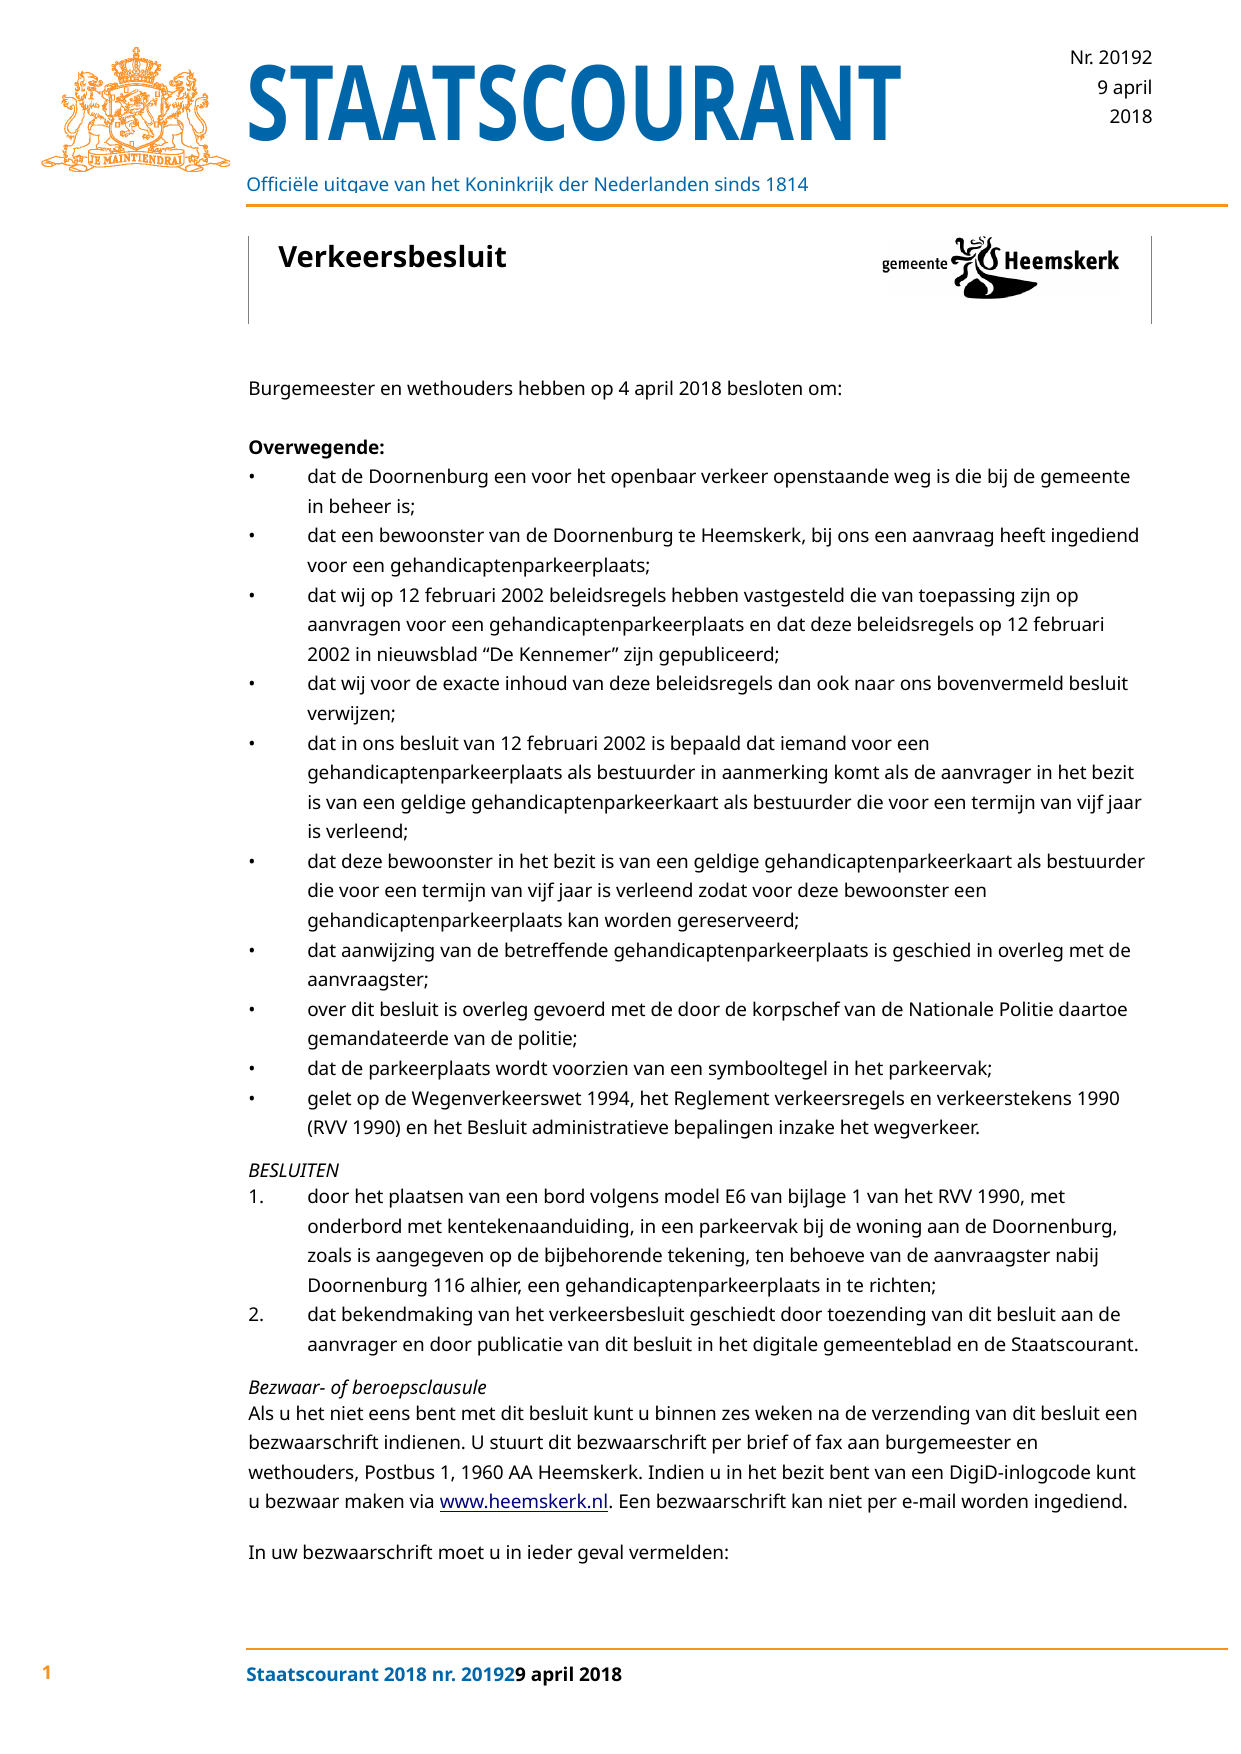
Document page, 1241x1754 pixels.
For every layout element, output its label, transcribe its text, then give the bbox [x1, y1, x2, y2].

list dat wij op 12 februari 2002 beleidsregels hebben vastgesteld die van toepassing zijn op aanvragen voor een gehandicaptenparkeerplaats en dat deze beleidsregels op 12 februari 2002 in nieuwsblad “De Kennemer” zijn gepubliceerd; [248, 582, 1152, 667]
list dat de parkeerplaats wordt voorzien van een symbooltegel in het parkeervak; [248, 1055, 1152, 1081]
list dat in ons besluit van 12 februari 2002 is bepaald dat iemand voor een gehandicaptenparkeerplaats als bestuurder in aanmerking komt als de aanvrager in het bezit is van een geldige gehandicaptenparkeerkaart als bestuurder die voor een termijn van vijf jaar is verleend; [248, 730, 1152, 844]
list dat de Doornenburg een voor het openbaar verkeer openstaande weg is die bij de gemeente in beheer is; [248, 463, 1152, 519]
text Bezwaar- of beroepsclausule [248, 1374, 1152, 1400]
list dat een bewoonster van de Doornenburg te Heemskerk, bij ons een aanvraag heeft ingediend voor een gehandicaptenparkeerplaats; [248, 523, 1152, 578]
list over dit besluit is overleg gevoerd met de door de korpschef van de Nationale Politie daartoe gemandateerde van de politie; [248, 996, 1152, 1051]
table_header [850, 236, 1151, 324]
picture [41, 47, 231, 172]
list dat deze bewoonster in het bezit is van een geldige gehandicaptenparkeerkaart als bestuurder die voor een termijn van vijf jaar is verleend zodat voor deze bewoonster een gehandicaptenparkeerplaats kan worden gereserveerd; [248, 848, 1152, 933]
text Als u het niet eens bent met dit besluit kunt u binnen zes weken na de verzending van dit besluit een bezwaarschrift indienen. U stuurt dit bezwaarschrift per brief of fax aan burgemeester en wethouders, Postbus 1, 1960 AA Heemskerk. Indien u in het bezit bent van een DigiD-inlogcode kunt u bezwaar maken via www.heemskerk.nl. Een bezwaarschrift kan niet per e-mail worden ingediend. [248, 1400, 1152, 1514]
text Overwegende: [248, 434, 1152, 460]
list door het plaatsen van een bord volgens model E6 van bijlage 1 van het RVV 1990, met onderbord met kentekenaanduiding, in een parkeervak bij de woning aan de Doornenburg, zoals is aangegeven op de bijbehorende tekening, ten behoeve van de aanvraagster nabij Doornenburg 116 alhier, een gehandicaptenparkeerplaats in te richten; [248, 1183, 1152, 1298]
picture [882, 236, 1119, 299]
list dat wij voor de exacte inhoud van deze beleidsregels dan ook naar ons bovenvermeld besluit verwijzen; [248, 671, 1152, 726]
text BESLUITEN [248, 1157, 1152, 1183]
table_header Verkeersbesluit [249, 236, 850, 324]
list dat aanwijzing van de betreffende gehandicaptenparkeerplaats is geschied in overleg met de aanvraagster; [248, 937, 1152, 992]
text In uw bezwaarschrift moet u in ieder geval vermelden: [248, 1539, 1152, 1565]
text Burgemeester en wethouders hebben op 4 april 2018 besloten om: [248, 375, 1152, 401]
list dat bekendmaking van het verkeersbesluit geschiedt door toezending van dit besluit aan de aanvrager en door publicatie van dit besluit in het digitale gemeenteblad en de Staatscourant. [248, 1302, 1152, 1357]
list gelet op de Wegenverkeerswet 1994, het Reglement verkeersregels en verkeerstekens 1990 (RVV 1990) en het Besluit administratieve bepalingen inzake het wegverkeer. [248, 1085, 1152, 1140]
